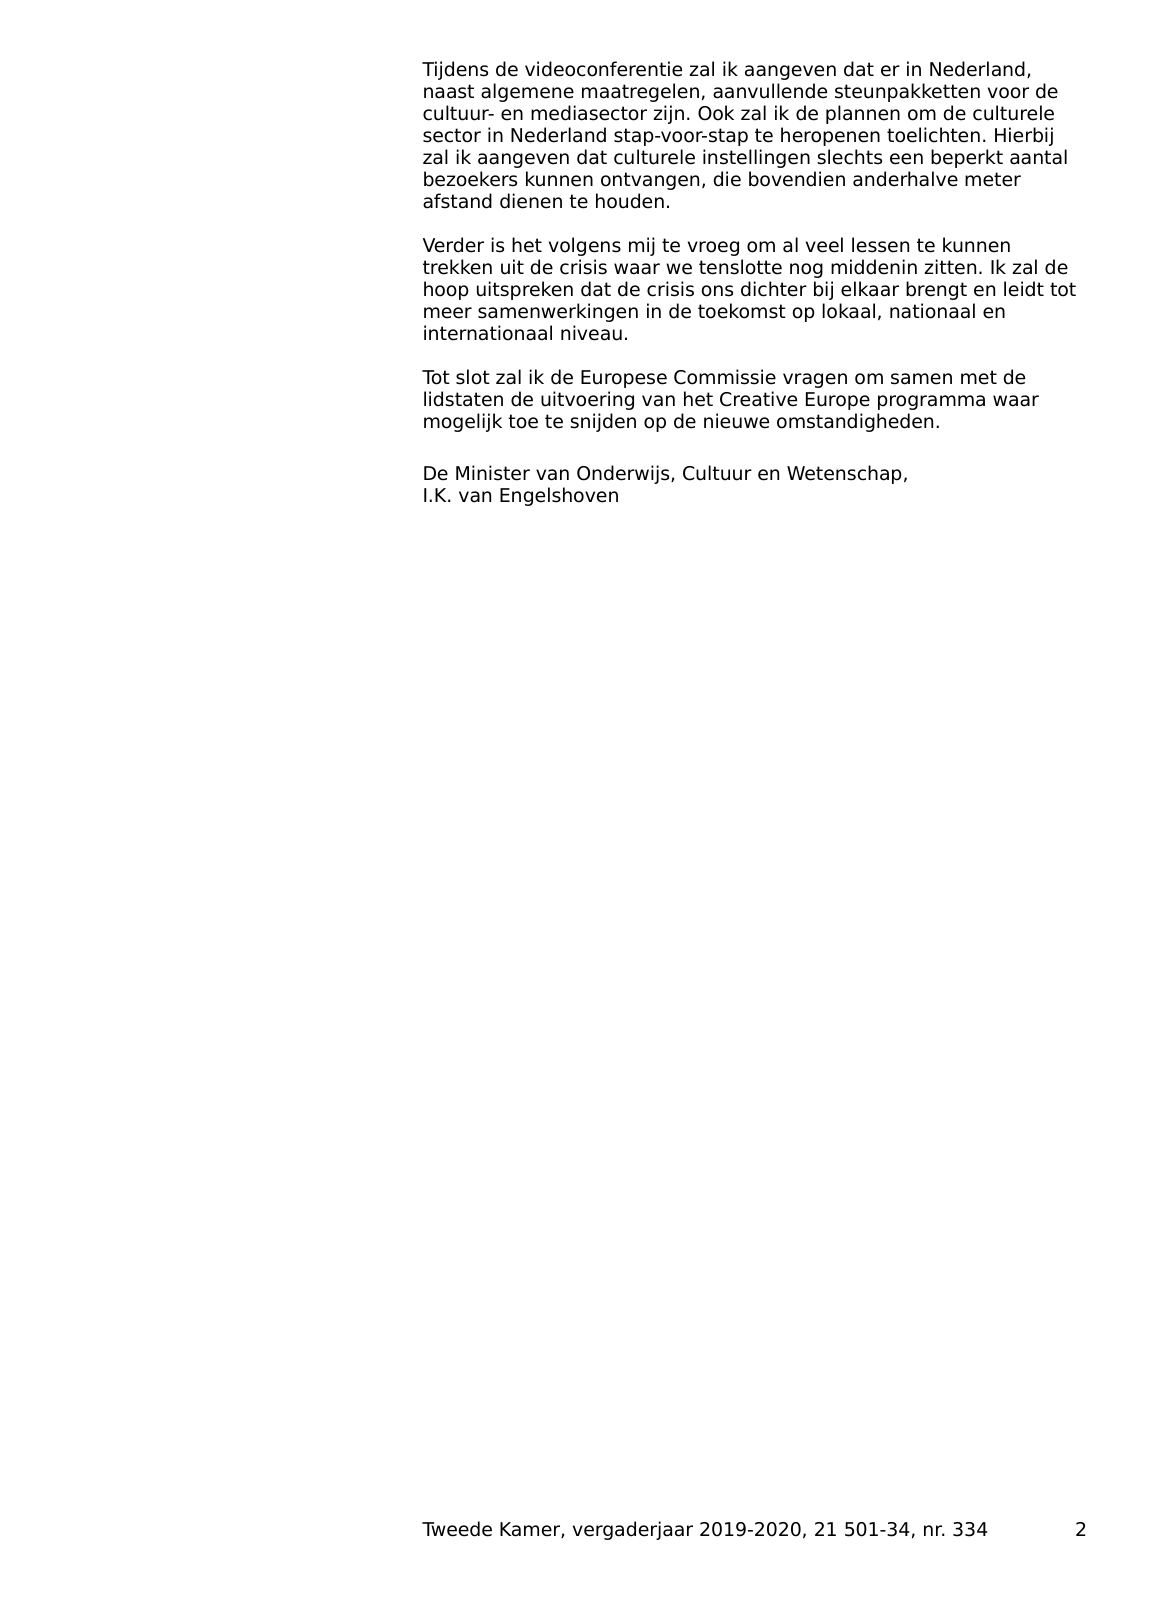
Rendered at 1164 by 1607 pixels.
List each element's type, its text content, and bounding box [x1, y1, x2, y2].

text Tot slot zal ik de Europese Commissie vragen om samen met de lidstaten de uitvoering van het Creative Europe programma waar mogelijk toe te snijden op de nieuwe omstandigheden. [422, 367, 1087, 433]
text De Minister van Onderwijs, Cultuur en Wetenschap, I.K. van Engelshoven [422, 463, 1087, 507]
text Verder is het volgens mij te vroeg om al veel lessen te kunnen trekken uit de crisis waar we tenslotte nog middenin zitten. Ik zal de hoop uitspreken dat de crisis ons dichter bij elkaar brengt en leidt tot meer samenwerkingen in de toekomst op lokaal, nationaal en internationaal niveau. [422, 235, 1087, 345]
text Tijdens de videoconferentie zal ik aangeven dat er in Nederland, naast algemene maatregelen, aanvullende steunpakketten voor de cultuur- en mediasector zijn. Ook zal ik de plannen om de culturele sector in Nederland stap-voor-stap te heropenen toelichten. Hierbij zal ik aangeven dat culturele instellingen slechts een beperkt aantal bezoekers kunnen ontvangen, die bovendien anderhalve meter afstand dienen te houden. [422, 59, 1087, 213]
